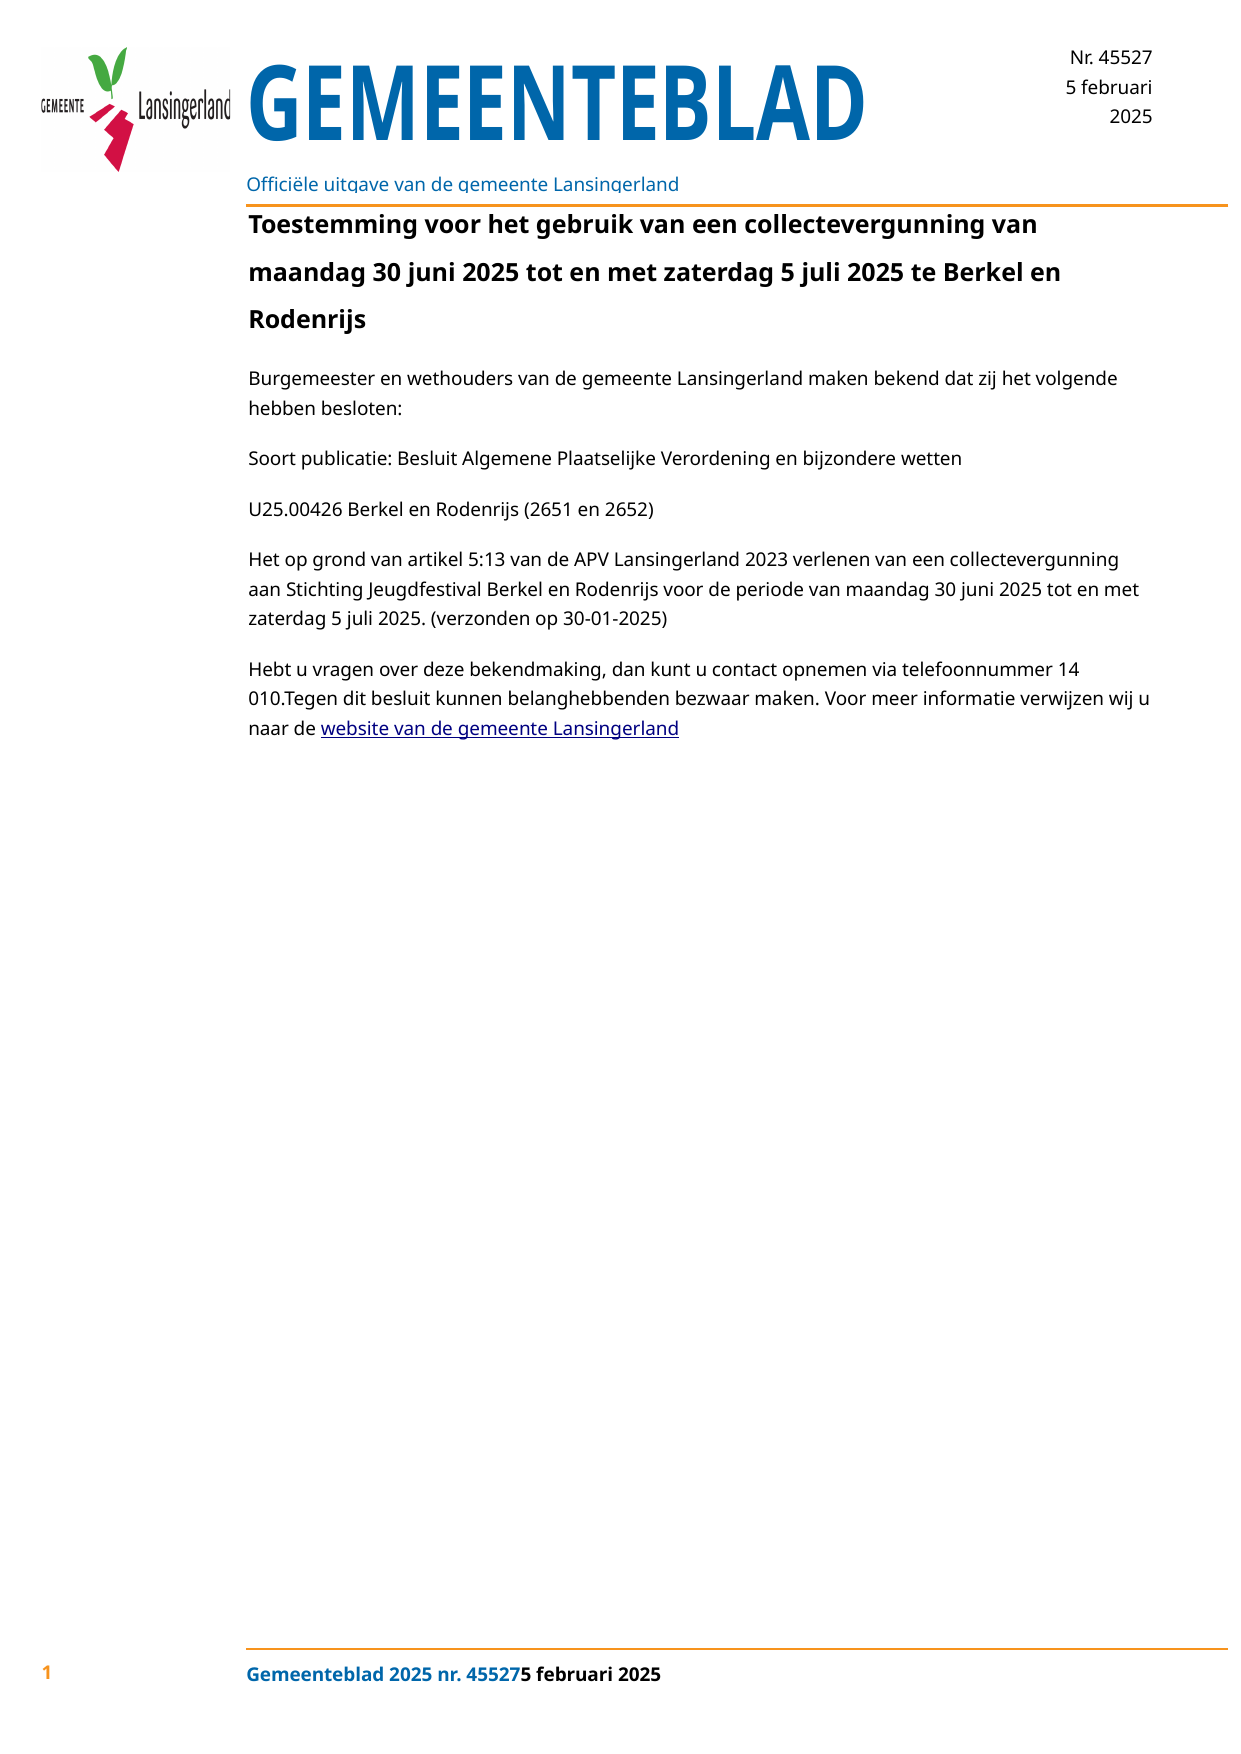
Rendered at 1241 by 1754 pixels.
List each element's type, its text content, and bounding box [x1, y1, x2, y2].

picture [41, 47, 231, 172]
text U25.00426 Berkel en Rodenrijs (2651 en 2652) [248, 496, 1152, 522]
text Hebt u vragen over deze bekendmaking, dan kunt u contact opnemen via telefoonnummer 14 010.Tegen dit besluit kunnen belanghebbenden bezwaar maken. Voor meer informatie verwijzen wij u naar de website van de gemeente Lansingerland [248, 656, 1152, 741]
text Toestemming voor het gebruik van een collectevergunning van maandag 30 juni 2025 tot en met zaterdag 5 juli 2025 te Berkel en Rodenrijs [248, 207, 1152, 336]
text Burgemeester en wethouders van de gemeente Lansingerland maken bekend dat zij het volgende hebben besloten: [248, 366, 1152, 421]
text Soort publicatie: Besluit Algemene Plaatselijke Verordening en bijzondere wetten [248, 446, 1152, 471]
text Het op grond van artikel 5:13 van de APV Lansingerland 2023 verlenen van een collectevergunning aan Stichting Jeugdfestival Berkel en Rodenrijs voor de periode van maandag 30 juni 2025 tot en met zaterdag 5 juli 2025. (verzonden op 30-01-2025) [248, 546, 1152, 631]
